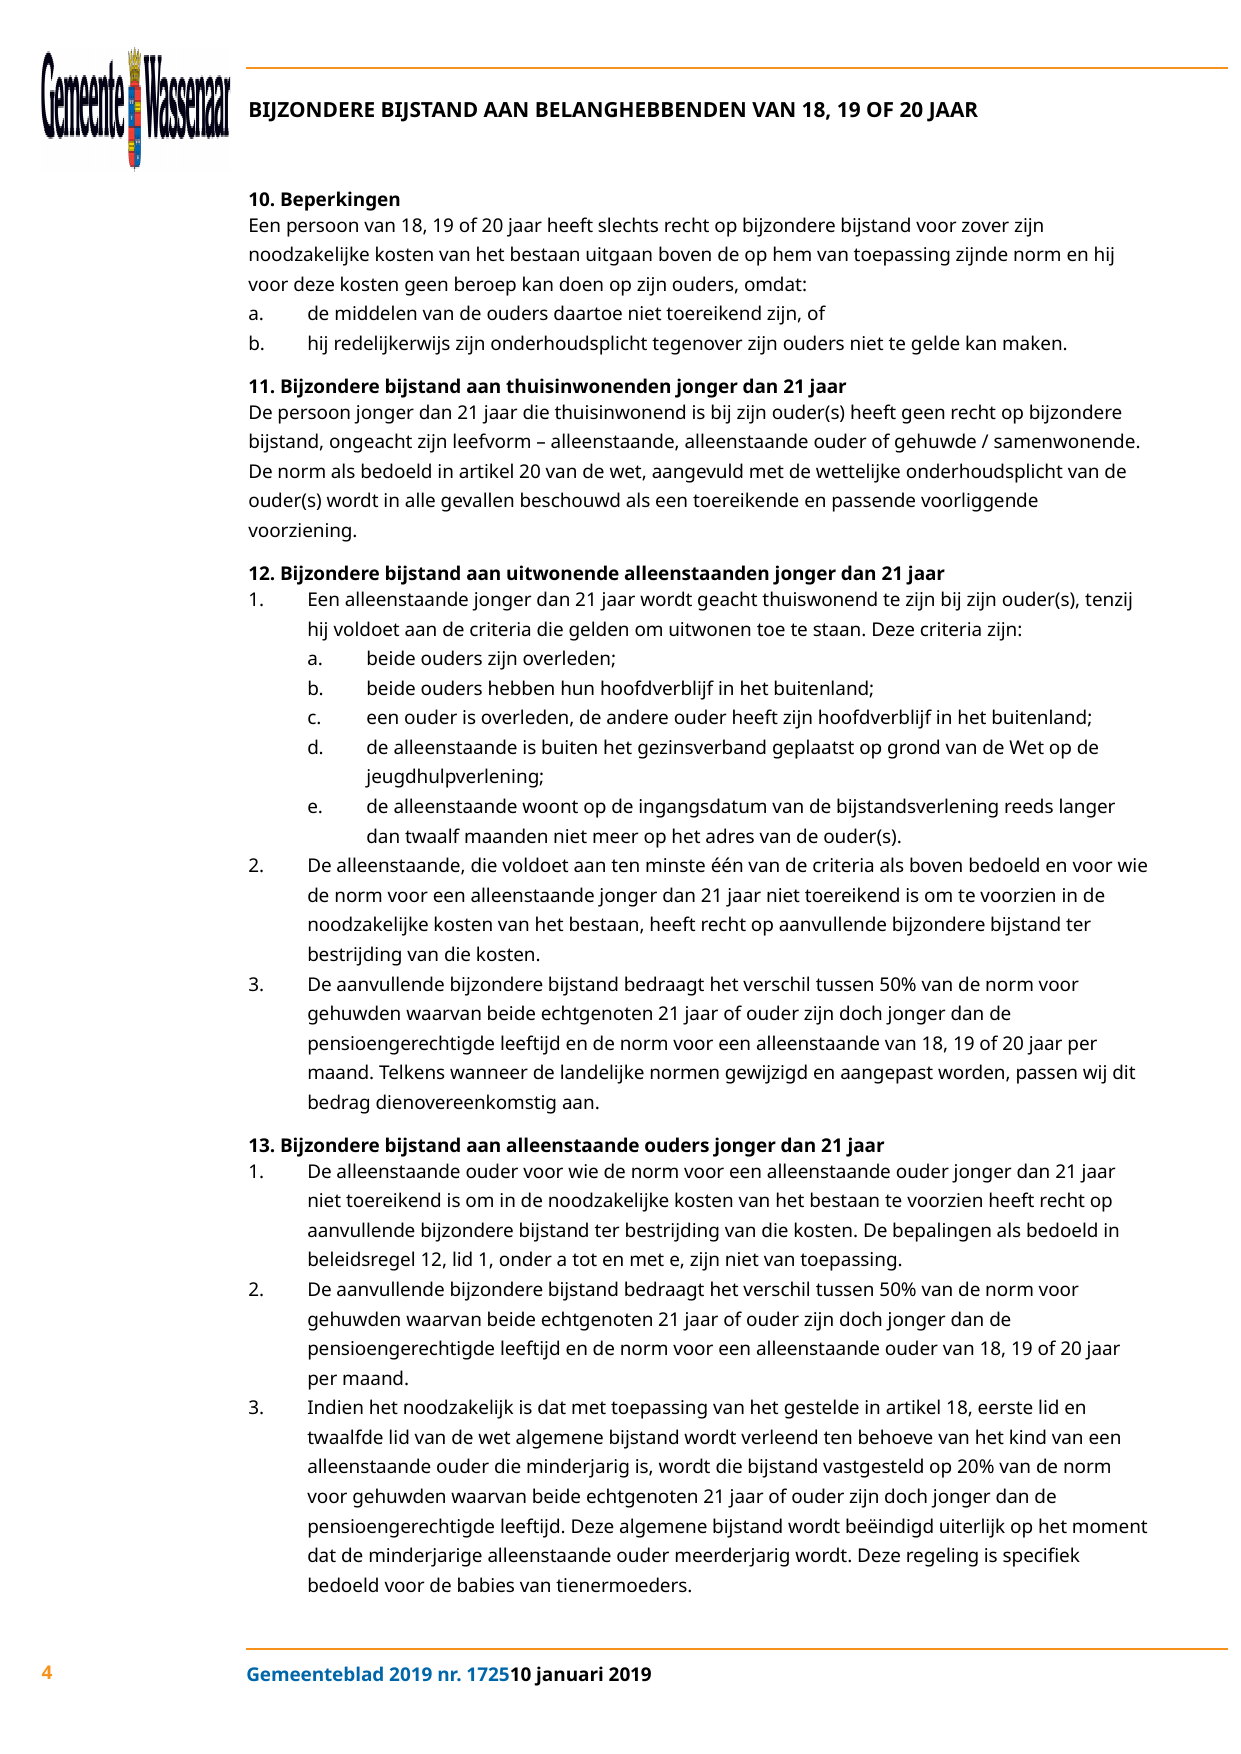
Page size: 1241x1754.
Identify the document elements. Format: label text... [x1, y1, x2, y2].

text De persoon jonger dan 21 jaar die thuisinwonend is bij zijn ouder(s) heeft geen recht op bijzondere bijstand, ongeacht zijn leefvorm – alleenstaande, alleenstaande ouder of gehuwde / samenwonende. De norm als bedoeld in artikel 20 van de wet, aangevuld met de wettelijke onderhoudsplicht van de ouder(s) wordt in alle gevallen beschouwd als een toereikende en passende voorliggende voorziening. [248, 399, 1152, 543]
list hij redelijkerwijs zijn onderhoudsplicht tegenover zijn ouders niet te gelde kan maken. [248, 330, 1152, 356]
list De alleenstaande ouder voor wie de norm voor een alleenstaande ouder jonger dan 21 jaar niet toereikend is om in de noodzakelijke kosten van het bestaan te voorzien heeft recht op aanvullende bijzondere bijstand ter bestrijding van die kosten. De bepalingen als bedoeld in beleidsregel 12, lid 1, onder a tot en met e, zijn niet van toepassing. [248, 1158, 1152, 1272]
picture [41, 47, 231, 172]
text 10. Beperkingen [248, 186, 1152, 212]
text 12. Bijzondere bijstand aan uitwonende alleenstaanden jonger dan 21 jaar [248, 560, 1152, 586]
list de alleenstaande is buiten het gezinsverband geplaatst op grond van de Wet op de jeugdhulpverlening; [307, 734, 1152, 789]
list Een alleenstaande jonger dan 21 jaar wordt geacht thuiswonend te zijn bij zijn ouder(s), tenzij hij voldoet aan de criteria die gelden om uitwonen toe te staan. Deze criteria zijn: [248, 586, 1152, 641]
list De aanvullende bijzondere bijstand bedraagt het verschil tussen 50% van de norm voor gehuwden waarvan beide echtgenoten 21 jaar of ouder zijn doch jonger dan de pensioengerechtigde leeftijd en de norm voor een alleenstaande van 18, 19 of 20 jaar per maand. Telkens wanneer de landelijke normen gewijzigd en aangepast worden, passen wij dit bedrag dienovereenkomstig aan. [248, 971, 1152, 1115]
list De aanvullende bijzondere bijstand bedraagt het verschil tussen 50% van de norm voor gehuwden waarvan beide echtgenoten 21 jaar of ouder zijn doch jonger dan de pensioengerechtigde leeftijd en de norm voor een alleenstaande ouder van 18, 19 of 20 jaar per maand. [248, 1276, 1152, 1391]
list Indien het noodzakelijk is dat met toepassing van het gestelde in artikel 18, eerste lid en twaalfde lid van de wet algemene bijstand wordt verleend ten behoeve van het kind van een alleenstaande ouder die minderjarig is, wordt die bijstand vastgesteld op 20% van de norm voor gehuwden waarvan beide echtgenoten 21 jaar of ouder zijn doch jonger dan de pensioengerechtigde leeftijd. Deze algemene bijstand wordt beëindigd uiterlijk op het moment dat de minderjarige alleenstaande ouder meerderjarig wordt. Deze regeling is specifiek bedoeld voor de babies van tienermoeders. [248, 1394, 1152, 1598]
list de middelen van de ouders daartoe niet toereikend zijn, of [248, 301, 1152, 326]
list De alleenstaande, die voldoet aan ten minste één van de criteria als boven bedoeld en voor wie de norm voor een alleenstaande jonger dan 21 jaar niet toereikend is om te voorzien in de noodzakelijke kosten van het bestaan, heeft recht op aanvullende bijzondere bijstand ter bestrijding van die kosten. [248, 852, 1152, 967]
text BIJZONDERE BIJSTAND AAN BELANGHEBBENDEN VAN 18, 19 OF 20 JAAR [248, 95, 1152, 123]
text 11. Bijzondere bijstand aan thuisinwonenden jonger dan 21 jaar [248, 373, 1152, 399]
list de alleenstaande woont op de ingangsdatum van de bijstandsverlening reeds langer dan twaalf maanden niet meer op het adres van de ouder(s). [307, 793, 1152, 848]
list een ouder is overleden, de andere ouder heeft zijn hoofdverblijf in het buitenland; [307, 704, 1152, 730]
text 13. Bijzondere bijstand aan alleenstaande ouders jonger dan 21 jaar [248, 1132, 1152, 1158]
text Een persoon van 18, 19 of 20 jaar heeft slechts recht op bijzondere bijstand voor zover zijn noodzakelijke kosten van het bestaan uitgaan boven de op hem van toepassing zijnde norm en hij voor deze kosten geen beroep kan doen op zijn ouders, omdat: [248, 212, 1152, 297]
list beide ouders zijn overleden; [307, 645, 1152, 671]
list beide ouders hebben hun hoofdverblijf in het buitenland; [307, 675, 1152, 701]
